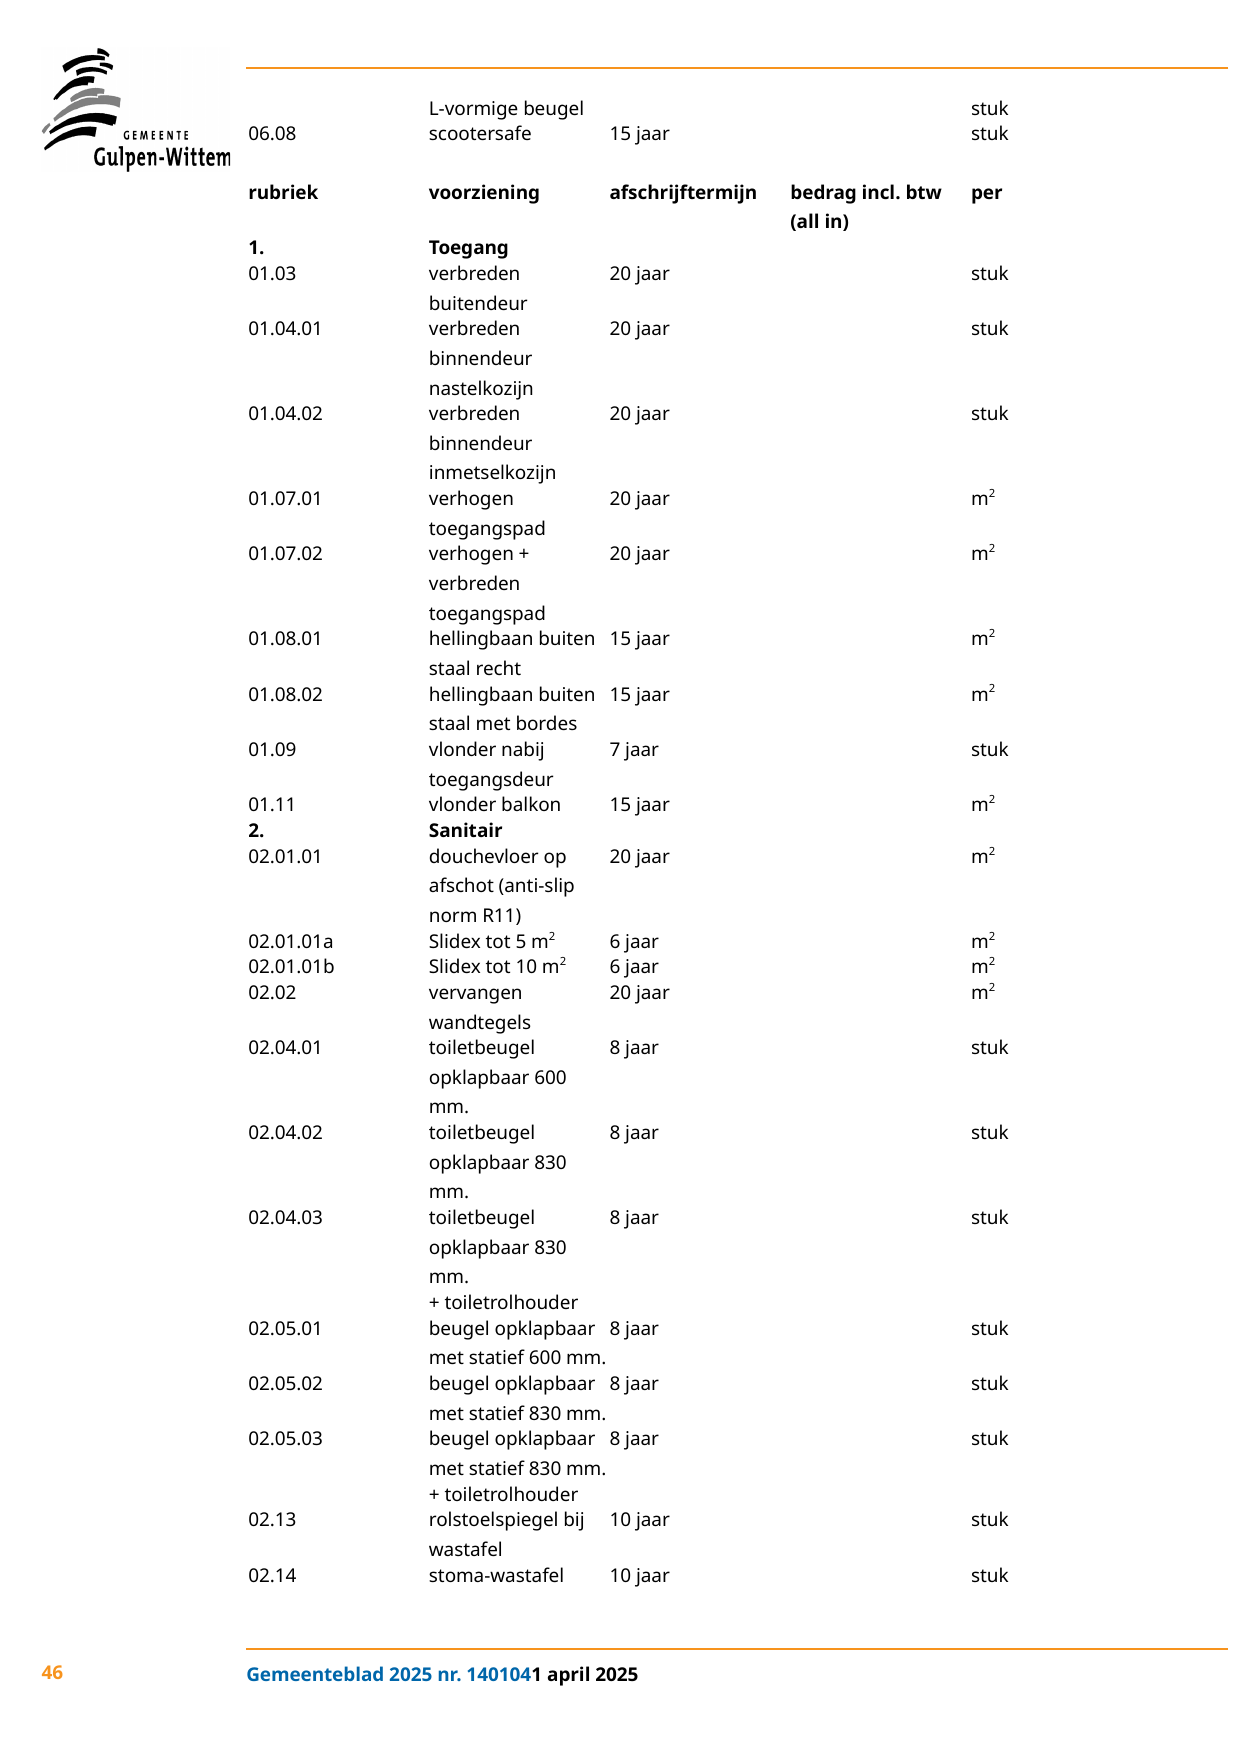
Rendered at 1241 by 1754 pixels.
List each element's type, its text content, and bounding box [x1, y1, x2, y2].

table_cell stuk [971, 1426, 1152, 1507]
table_cell Slidex tot 10 m2 [429, 954, 609, 979]
table_cell 06.08 [248, 121, 429, 146]
table_cell 01.08.01 [248, 626, 429, 681]
table_cell beugel opklapbaar met statief 830 mm. [429, 1426, 609, 1481]
table_cell m2 [971, 954, 1152, 979]
table_cell m2 [971, 979, 1152, 1034]
table_cell verhogen + verbreden toegangspad [429, 541, 609, 626]
table_cell 10 jaar [609, 1562, 790, 1588]
table_cell stuk [971, 1035, 1152, 1119]
table_cell [790, 1035, 971, 1119]
table_cell 02.01.01b [248, 954, 429, 979]
table_cell [790, 626, 971, 681]
table_cell 02.02 [248, 979, 429, 1034]
table_cell verbreden buitendeur [429, 260, 609, 316]
table_cell 02.14 [248, 1562, 429, 1588]
table_cell [790, 95, 971, 121]
table_cell [790, 485, 971, 541]
table_cell 1. [248, 235, 429, 260]
table_cell 8 jaar [609, 1204, 790, 1315]
table_cell stuk [971, 1507, 1152, 1562]
table_cell [790, 1426, 971, 1507]
table_cell 02.05.03 [248, 1426, 429, 1507]
table_cell [248, 95, 429, 121]
table_cell m2 [971, 485, 1152, 541]
table_cell toiletbeugel opklapbaar 830 mm. [429, 1120, 609, 1204]
table_cell stuk [971, 1562, 1152, 1588]
table_cell vervangen wandtegels [429, 979, 609, 1034]
table_cell L-vormige beugel [429, 95, 609, 121]
table_cell 20 jaar [609, 979, 790, 1034]
table_cell + toiletrolhouder [429, 1289, 609, 1315]
table_cell [790, 1120, 971, 1204]
table_cell m2 [971, 681, 1152, 736]
table_cell 15 jaar [609, 626, 790, 681]
table_cell 01.03 [248, 260, 429, 316]
table_cell m2 [971, 791, 1152, 817]
table_cell stuk [971, 121, 1152, 146]
table_cell 20 jaar [609, 400, 790, 485]
table_cell Toegang [429, 235, 1152, 260]
table_cell m2 [971, 541, 1152, 626]
table_cell [790, 400, 971, 485]
table_cell 20 jaar [609, 316, 790, 400]
table_cell [790, 928, 971, 953]
table_cell 8 jaar [609, 1035, 790, 1119]
table_cell stuk [971, 260, 1152, 316]
table_cell 01.11 [248, 791, 429, 817]
table_cell [790, 1562, 971, 1588]
table_cell 6 jaar [609, 954, 790, 979]
table_cell scootersafe [429, 121, 609, 146]
table_cell 02.04.02 [248, 1120, 429, 1204]
table_cell 8 jaar [609, 1120, 790, 1204]
table_cell rolstoelspiegel bij wastafel [429, 1507, 609, 1562]
table_cell [790, 736, 971, 791]
table_cell [609, 95, 790, 121]
table_cell [790, 1315, 971, 1370]
table_cell 6 jaar [609, 928, 790, 953]
table_cell 15 jaar [609, 121, 790, 146]
table_cell stuk [971, 1370, 1152, 1426]
table_cell 15 jaar [609, 681, 790, 736]
table_cell m2 [971, 843, 1152, 928]
table_header voorziening [429, 179, 609, 234]
table_cell 01.04.01 [248, 316, 429, 400]
table_cell 02.01.01 [248, 843, 429, 928]
table_header bedrag incl. btw (all in) [790, 179, 971, 234]
table_cell 2. [248, 817, 429, 843]
table_cell Sanitair [429, 817, 1152, 843]
table_header afschrijftermijn [609, 179, 790, 234]
table_cell stuk [971, 1204, 1152, 1315]
table_cell toiletbeugel opklapbaar 830 mm. [429, 1204, 609, 1289]
table_cell 20 jaar [609, 485, 790, 541]
table_cell 02.04.03 [248, 1204, 429, 1315]
table_cell + toiletrolhouder [429, 1481, 609, 1507]
table_cell stoma-wastafel [429, 1562, 609, 1588]
table_cell 02.01.01a [248, 928, 429, 953]
table_cell verhogen toegangspad [429, 485, 609, 541]
table_cell stuk [971, 316, 1152, 400]
table_cell [790, 316, 971, 400]
table_cell m2 [971, 626, 1152, 681]
table_cell hellingbaan buiten staal met bordes [429, 681, 609, 736]
table_cell stuk [971, 95, 1152, 121]
table_cell [790, 843, 971, 928]
table_cell vlonder balkon [429, 791, 609, 817]
table_cell stuk [971, 736, 1152, 791]
table_cell 01.07.02 [248, 541, 429, 626]
table_cell 15 jaar [609, 791, 790, 817]
table_cell [790, 260, 971, 316]
table_cell Slidex tot 5 m2 [429, 928, 609, 953]
table_cell 01.08.02 [248, 681, 429, 736]
table_cell beugel opklapbaar met statief 600 mm. [429, 1315, 609, 1370]
table_cell 20 jaar [609, 843, 790, 928]
table_cell 01.07.01 [248, 485, 429, 541]
table_cell verbreden binnendeur inmetselkozijn [429, 400, 609, 485]
table_cell 8 jaar [609, 1315, 790, 1370]
table_cell toiletbeugel opklapbaar 600 mm. [429, 1035, 609, 1119]
table_cell [790, 979, 971, 1034]
picture [41, 47, 231, 172]
table_header per [971, 179, 1152, 234]
table_cell [790, 121, 971, 146]
table_cell 02.05.01 [248, 1315, 429, 1370]
table_cell 8 jaar [609, 1426, 790, 1507]
table_cell [790, 681, 971, 736]
table_cell 20 jaar [609, 260, 790, 316]
table_cell 02.04.01 [248, 1035, 429, 1119]
table_cell 7 jaar [609, 736, 790, 791]
table_cell beugel opklapbaar met statief 830 mm. [429, 1370, 609, 1426]
table_cell 20 jaar [609, 541, 790, 626]
table_cell 01.04.02 [248, 400, 429, 485]
table_cell 02.05.02 [248, 1370, 429, 1426]
table_cell 02.13 [248, 1507, 429, 1562]
table_header rubriek [248, 179, 429, 234]
table_cell [790, 541, 971, 626]
table_cell 10 jaar [609, 1507, 790, 1562]
table_cell m2 [971, 928, 1152, 953]
table_cell verbreden binnendeur nastelkozijn [429, 316, 609, 400]
table_cell [790, 954, 971, 979]
table_cell [790, 1204, 971, 1315]
table_cell vlonder nabij toegangsdeur [429, 736, 609, 791]
table_cell 8 jaar [609, 1370, 790, 1426]
table_cell stuk [971, 400, 1152, 485]
table_cell [790, 1507, 971, 1562]
table_cell douchevloer op afschot (anti-slip norm R11) [429, 843, 609, 928]
table_cell [790, 1370, 971, 1426]
table_cell [790, 791, 971, 817]
table_cell hellingbaan buiten staal recht [429, 626, 609, 681]
table_cell stuk [971, 1315, 1152, 1370]
table_cell stuk [971, 1120, 1152, 1204]
table_cell 01.09 [248, 736, 429, 791]
